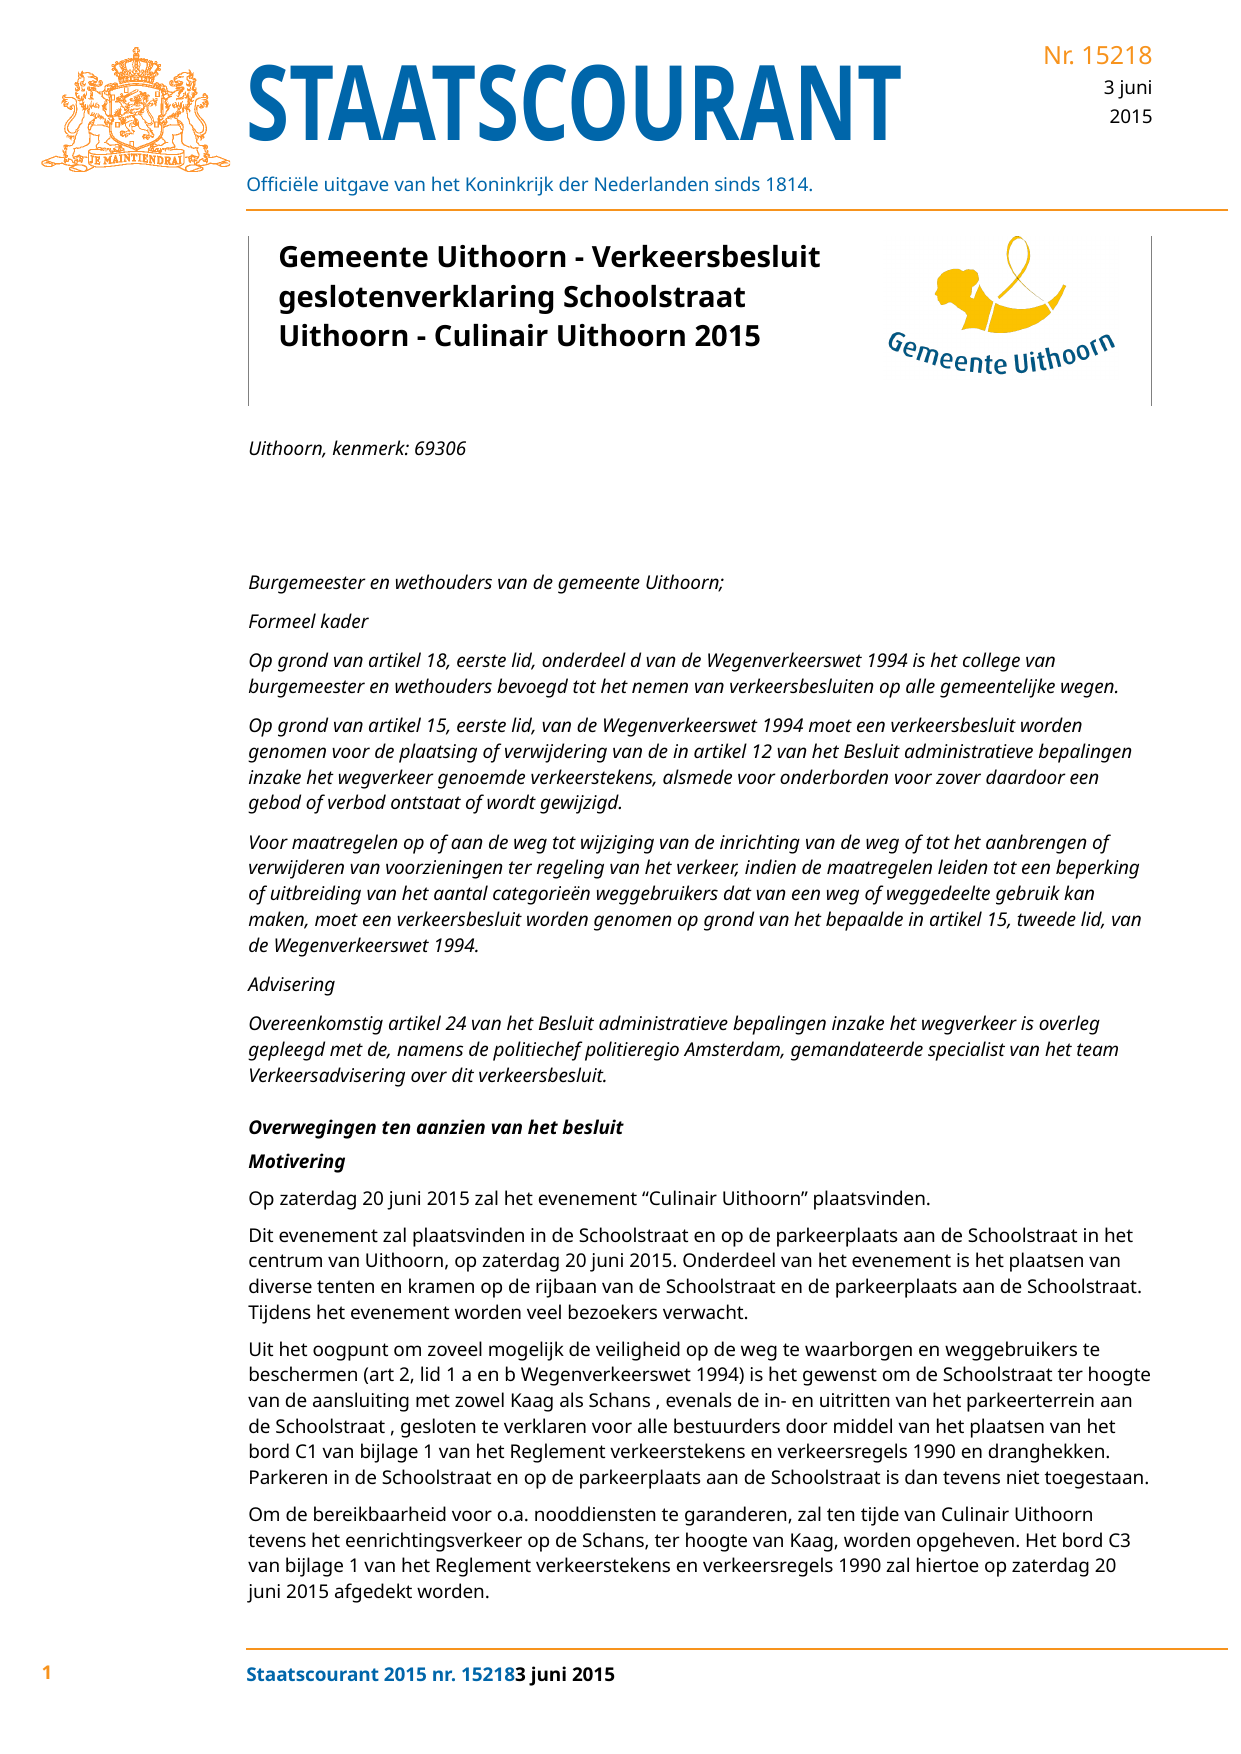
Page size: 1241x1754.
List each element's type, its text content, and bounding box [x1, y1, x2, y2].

text Formeel kader [248, 608, 1152, 634]
text Voor maatregelen op of aan de weg tot wijziging van de inrichting van de weg of tot het aanbrengen of verwijderen van voorzieningen ter regeling van het verkeer, indien de maatregelen leiden tot een beperking of uitbreiding van het aantal categorieën weggebruikers dat van een weg of weggedeelte gebruik kan maken, moet een verkeersbesluit worden genomen op grond van het bepaalde in artikel 15, tweede lid, van de Wegenverkeerswet 1994. [248, 829, 1152, 957]
table_header [850, 236, 1151, 406]
text Uithoorn, kenmerk: 69306 [248, 435, 1152, 461]
text Op grond van artikel 15, eerste lid, van de Wegenverkeerswet 1994 moet een verkeersbesluit worden genomen voor de plaatsing of verwijdering van de in artikel 12 van het Besluit administratieve bepalingen inzake het wegverkeer genoemde verkeerstekens, alsmede voor onderborden voor zover daardoor een gebod of verbod ontstaat of wordt gewijzigd. [248, 712, 1152, 815]
text Motivering [248, 1149, 1152, 1174]
picture [882, 236, 1119, 380]
text Op grond van artikel 18, eerste lid, onderdeel d van de Wegenverkeerswet 1994 is het college van burgemeester en wethouders bevoegd tot het nemen van verkeersbesluiten op alle gemeentelijke wegen. [248, 647, 1152, 699]
text Overwegingen ten aanzien van het besluit [248, 1114, 1152, 1140]
text Advisering [248, 971, 1152, 997]
text Burgemeester en wethouders van de gemeente Uithoorn; [248, 569, 1152, 594]
text Overeenkomstig artikel 24 van het Besluit administratieve bepalingen inzake het wegverkeer is overleg gepleegd met de, namens de politiechef politieregio Amsterdam, gemandateerde specialist van het team Verkeersadvisering over dit verkeersbesluit. [248, 1010, 1152, 1087]
text Dit evenement zal plaatsvinden in de Schoolstraat en op de parkeerplaats aan de Schoolstraat in het centrum van Uithoorn, op zaterdag 20 juni 2015. Onderdeel van het evenement is het plaatsen van diverse tenten en kramen op de rijbaan van de Schoolstraat en de parkeerplaats aan de Schoolstraat. Tijdens het evenement worden veel bezoekers verwacht. [248, 1222, 1152, 1325]
text Op zaterdag 20 juni 2015 zal het evenement “Culinair Uithoorn” plaatsvinden. [248, 1185, 1152, 1211]
text Om de bereikbaarheid voor o.a. nooddiensten te garanderen, zal ten tijde van Culinair Uithoorn tevens het eenrichtingsverkeer op de Schans, ter hoogte van Kaag, worden opgeheven. Het bord C3 van bijlage 1 van het Reglement verkeerstekens en verkeersregels 1990 zal hiertoe op zaterdag 20 juni 2015 afgedekt worden. [248, 1501, 1152, 1604]
table_header Gemeente Uithoorn - Verkeersbesluit geslotenverklaring Schoolstraat Uithoorn - Culinair Uithoorn 2015 [249, 236, 850, 406]
text Uit het oogpunt om zoveel mogelijk de veiligheid op de weg te waarborgen en weggebruikers te beschermen (art 2, lid 1 a en b Wegenverkeerswet 1994) is het gewenst om de Schoolstraat ter hoogte van de aansluiting met zowel Kaag als Schans , evenals de in- en uitritten van het parkeerterrein aan de Schoolstraat , gesloten te verklaren voor alle bestuurders door middel van het plaatsen van het bord C1 van bijlage 1 van het Reglement verkeerstekens en verkeersregels 1990 en dranghekken. Parkeren in de Schoolstraat en op de parkeerplaats aan de Schoolstraat is dan tevens niet toegestaan. [248, 1336, 1152, 1490]
picture [41, 47, 231, 172]
